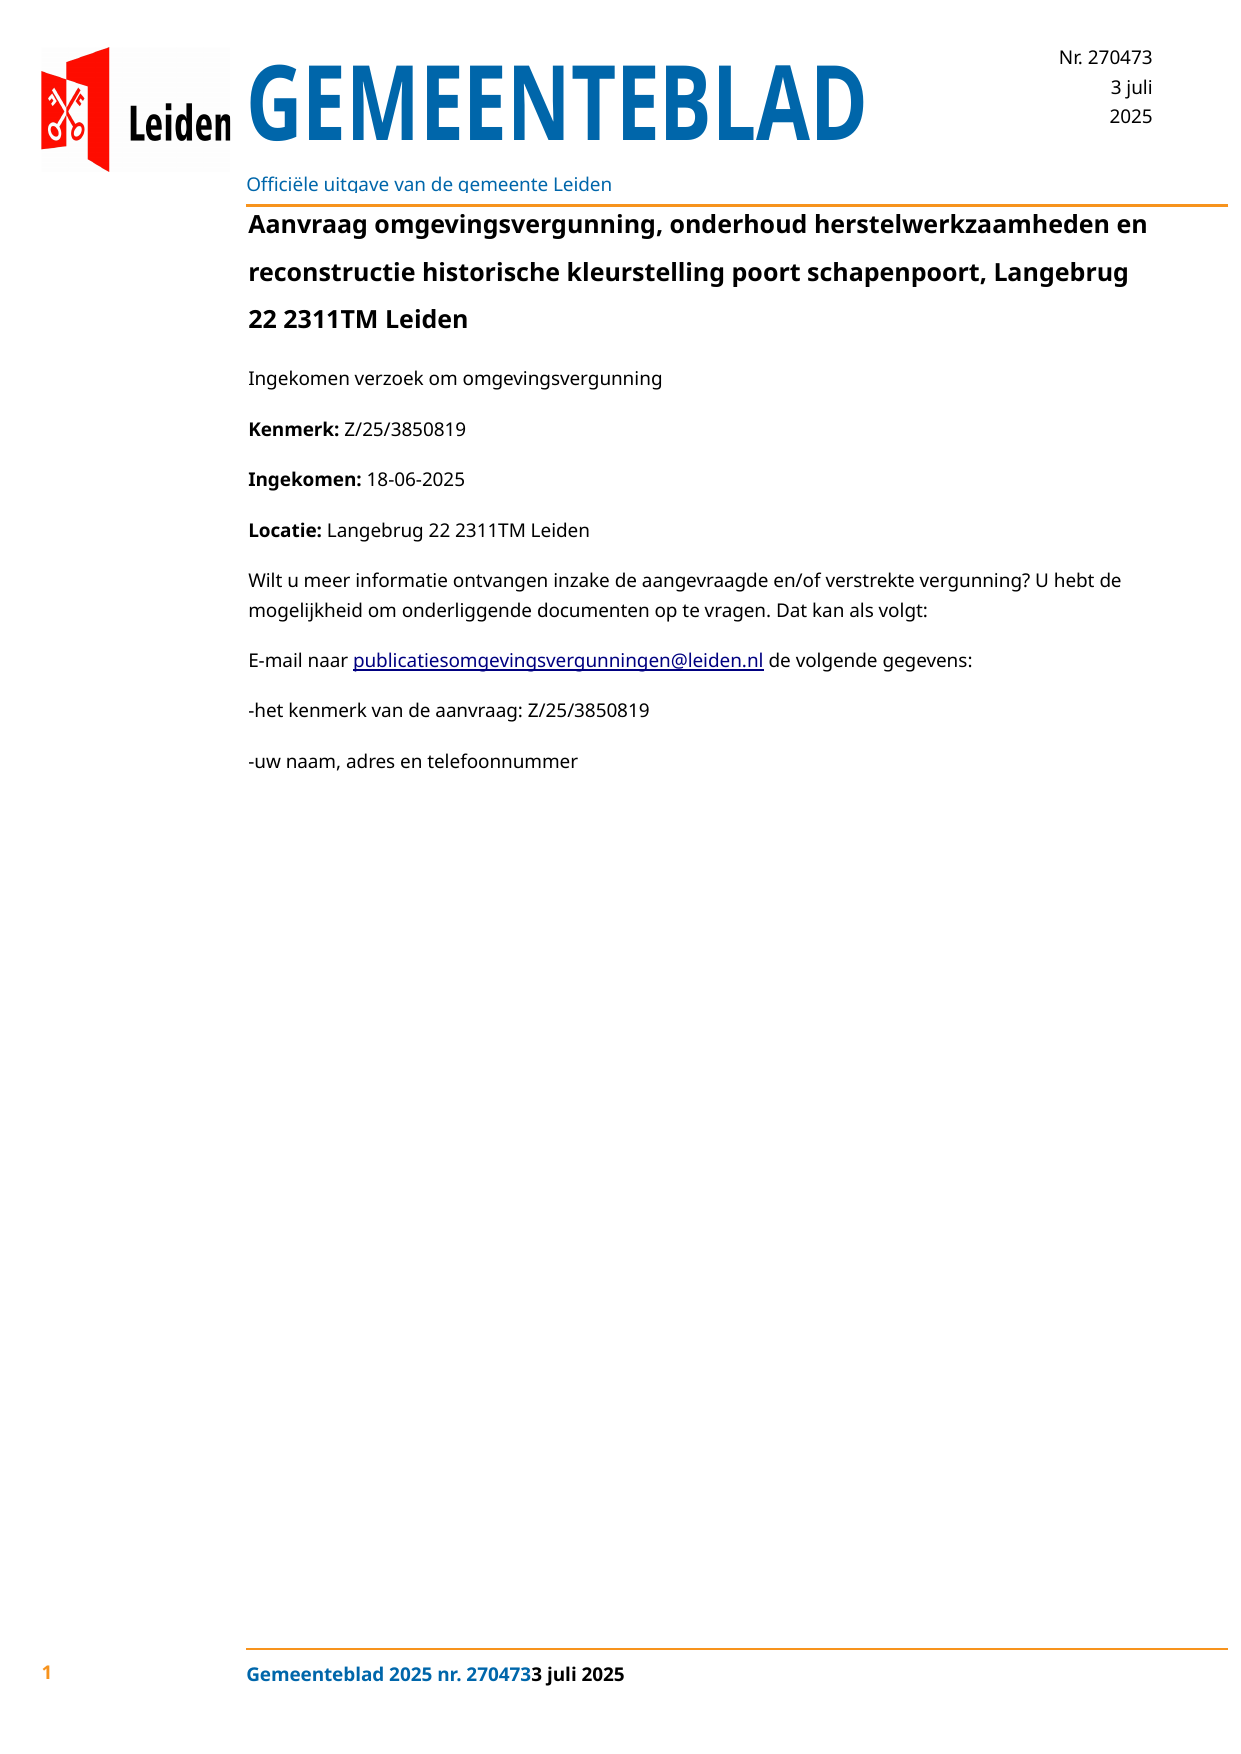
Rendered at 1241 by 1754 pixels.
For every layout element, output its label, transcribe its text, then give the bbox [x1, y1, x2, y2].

text Aanvraag omgevingsvergunning, onderhoud herstelwerkzaamheden en reconstructie historische kleurstelling poort schapenpoort, Langebrug 22 2311TM Leiden [248, 207, 1152, 336]
text Ingekomen verzoek om omgevingsvergunning [248, 366, 1152, 391]
text Locatie: Langebrug 22 2311TM Leiden [248, 517, 1152, 542]
text Wilt u meer informatie ontvangen inzake de aangevraagde en/of verstrekte vergunning? U hebt de mogelijkheid om onderliggende documenten op te vragen. Dat kan als volgt: [248, 567, 1152, 622]
text E-mail naar publicatiesomgevingsvergunningen@leiden.nl de volgende gegevens: [248, 647, 1152, 673]
text Ingekomen: 18-06-2025 [248, 466, 1152, 492]
text Kenmerk: Z/25/3850819 [248, 416, 1152, 442]
text -uw naam, adres en telefoonnummer [248, 748, 1152, 774]
text -het kenmerk van de aanvraag: Z/25/3850819 [248, 698, 1152, 723]
picture [41, 47, 231, 172]
